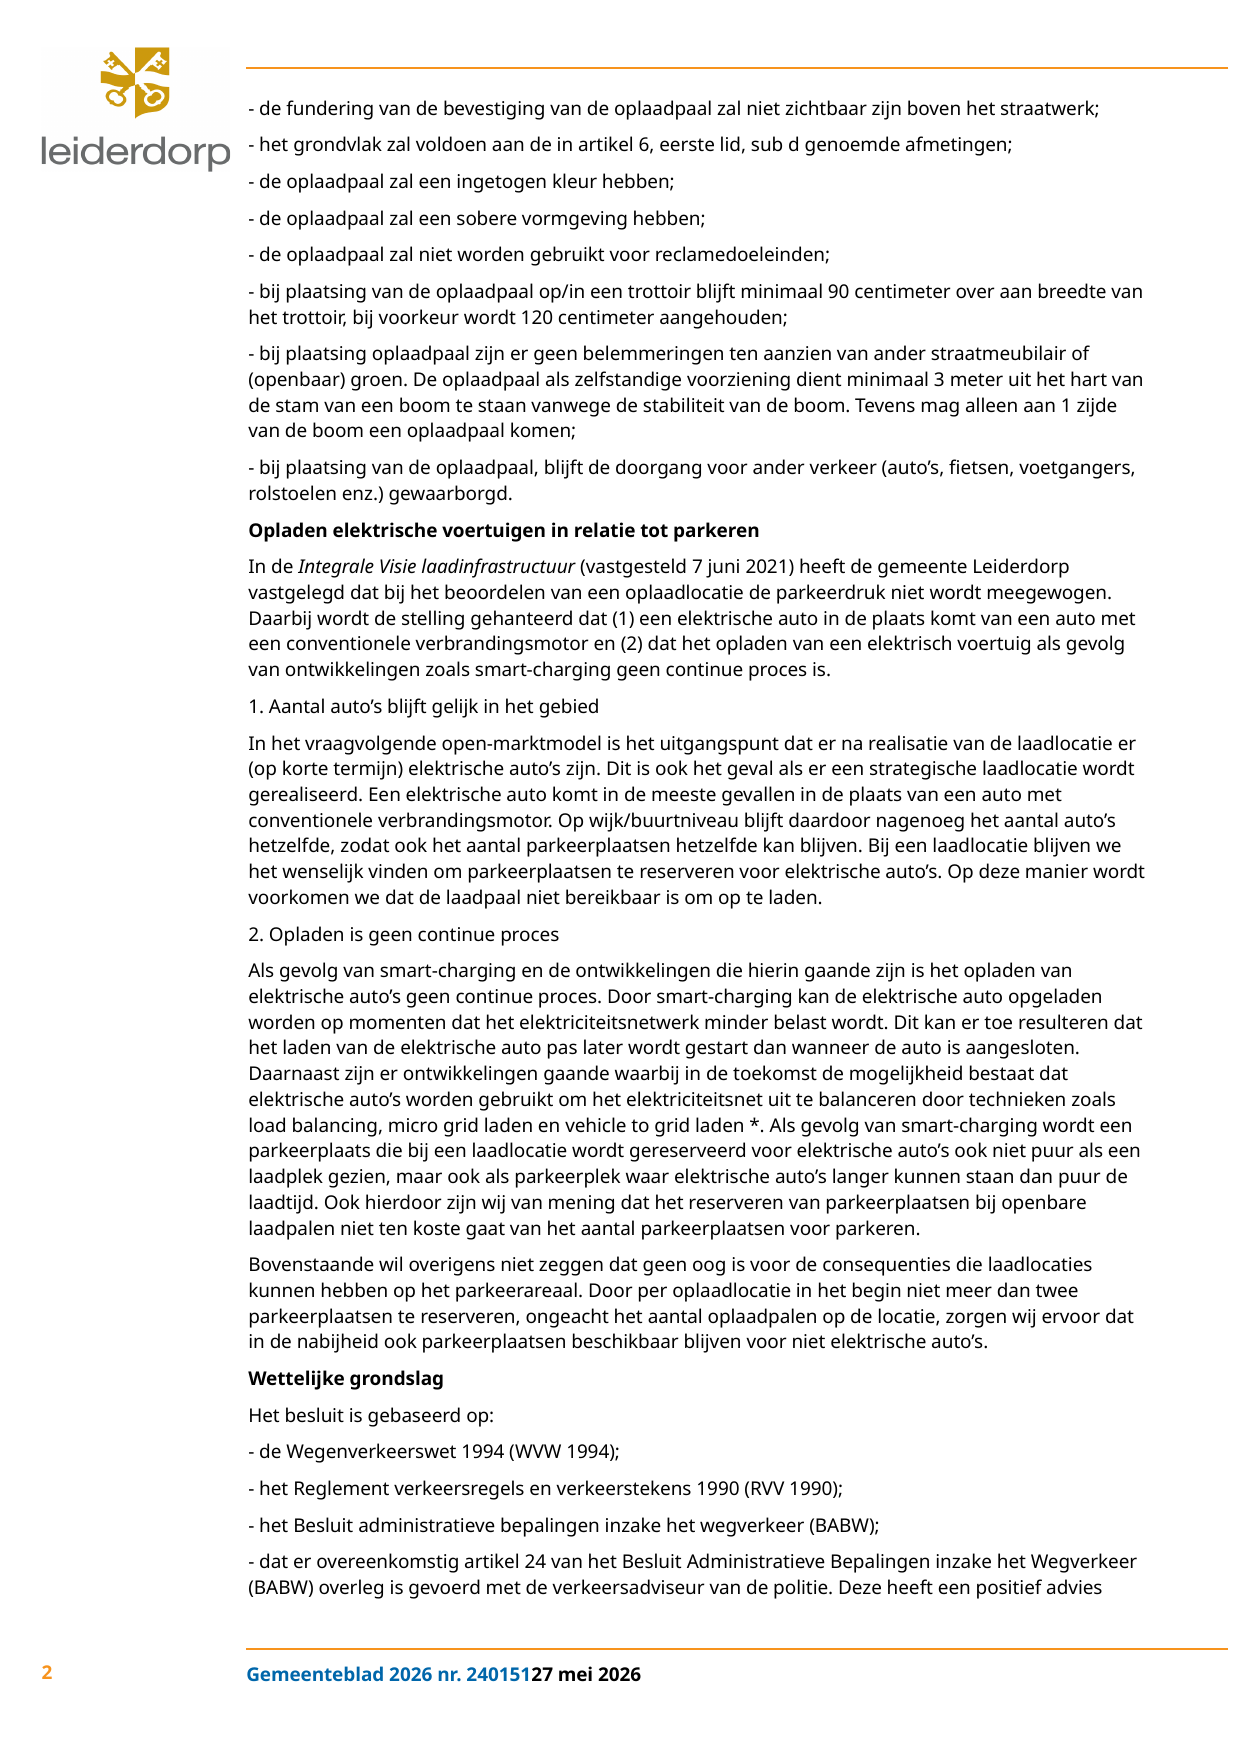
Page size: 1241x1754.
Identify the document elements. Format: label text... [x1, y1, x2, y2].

text 1. Aantal auto’s blijft gelijk in het gebied [248, 693, 1152, 719]
text - het Besluit administratieve bepalingen inzake het wegverkeer (BABW); [248, 1512, 1152, 1538]
text - bij plaatsing oplaadpaal zijn er geen belemmeringen ten aanzien van ander straatmeubilair of (openbaar) groen. De oplaadpaal als zelfstandige voorziening dient minimaal 3 meter uit het hart van de stam van een boom te staan vanwege de stabiliteit van de boom. Tevens mag alleen aan 1 zijde van de boom een oplaadpaal komen; [248, 341, 1152, 443]
text In het vraagvolgende open-marktmodel is het uitgangspunt dat er na realisatie van de laadlocatie er (op korte termijn) elektrische auto’s zijn. Dit is ook het geval als er een strategische laadlocatie wordt gerealiseerd. Een elektrische auto komt in de meeste gevallen in de plaats van een auto met conventionele verbrandingsmotor. Op wijk/buurtniveau blijft daardoor nagenoeg het aantal auto’s hetzelfde, zodat ook het aantal parkeerplaatsen hetzelfde kan blijven. Bij een laadlocatie blijven we het wenselijk vinden om parkeerplaatsen te reserveren voor elektrische auto’s. Op deze manier wordt voorkomen we dat de laadpaal niet bereikbaar is om op te laden. [248, 730, 1152, 910]
text In de Integrale Visie laadinfrastructuur (vastgesteld 7 juni 2021) heeft de gemeente Leiderdorp vastgelegd dat bij het beoordelen van een oplaadlocatie de parkeerdruk niet wordt meegewogen. Daarbij wordt de stelling gehanteerd dat (1) een elektrische auto in de plaats komt van een auto met een conventionele verbrandingsmotor en (2) dat het opladen van een elektrisch voertuig als gevolg van ontwikkelingen zoals smart-charging geen continue proces is. [248, 553, 1152, 682]
text Wettelijke grondslag [248, 1365, 1152, 1391]
text - bij plaatsing van de oplaadpaal, blijft de doorgang voor ander verkeer (auto’s, fietsen, voetgangers, rolstoelen enz.) gewaarborgd. [248, 454, 1152, 506]
text - bij plaatsing van de oplaadpaal op/in een trottoir blijft minimaal 90 centimeter over aan breedte van het trottoir, bij voorkeur wordt 120 centimeter aangehouden; [248, 278, 1152, 329]
text Bovenstaande wil overigens niet zeggen dat geen oog is voor de consequenties die laadlocaties kunnen hebben op het parkeerareaal. Door per oplaadlocatie in het begin niet meer dan twee parkeerplaatsen te reserveren, ongeacht het aantal oplaadpalen op de locatie, zorgen wij ervoor dat in de nabijheid ook parkeerplaatsen beschikbaar blijven voor niet elektrische auto’s. [248, 1251, 1152, 1354]
text - het Reglement verkeersregels en verkeerstekens 1990 (RVV 1990); [248, 1475, 1152, 1501]
text - het grondvlak zal voldoen aan de in artikel 6, eerste lid, sub d genoemde afmetingen; [248, 131, 1152, 157]
text 2. Opladen is geen continue proces [248, 921, 1152, 946]
text - de fundering van de bevestiging van de oplaadpaal zal niet zichtbaar zijn boven het straatwerk; [248, 95, 1152, 121]
picture [41, 47, 231, 172]
text - de oplaadpaal zal een ingetogen kleur hebben; [248, 168, 1152, 194]
text - de oplaadpaal zal een sobere vormgeving hebben; [248, 205, 1152, 231]
text Opladen elektrische voertuigen in relatie tot parkeren [248, 517, 1152, 542]
text Het besluit is gebaseerd op: [248, 1402, 1152, 1428]
text - de Wegenverkeerswet 1994 (WVW 1994); [248, 1438, 1152, 1464]
text - de oplaadpaal zal niet worden gebruikt voor reclamedoeleinden; [248, 241, 1152, 267]
text Als gevolg van smart-charging en de ontwikkelingen die hierin gaande zijn is het opladen van elektrische auto’s geen continue proces. Door smart-charging kan de elektrische auto opgeladen worden op momenten dat het elektriciteitsnetwerk minder belast wordt. Dit kan er toe resulteren dat het laden van de elektrische auto pas later wordt gestart dan wanneer de auto is aangesloten. Daarnaast zijn er ontwikkelingen gaande waarbij in de toekomst de mogelijkheid bestaat dat elektrische auto’s worden gebruikt om het elektriciteitsnet uit te balanceren door technieken zoals load balancing, micro grid laden en vehicle to grid laden *. Als gevolg van smart-charging wordt een parkeerplaats die bij een laadlocatie wordt gereserveerd voor elektrische auto’s ook niet puur als een laadplek gezien, maar ook als parkeerplek waar elektrische auto’s langer kunnen staan dan puur de laadtijd. Ook hierdoor zijn wij van mening dat het reserveren van parkeerplaatsen bij openbare laadpalen niet ten koste gaat van het aantal parkeerplaatsen voor parkeren. [248, 957, 1152, 1240]
text - dat er overeenkomstig artikel 24 van het Besluit Administratieve Bepalingen inzake het Wegverkeer (BABW) overleg is gevoerd met de verkeersadviseur van de politie. Deze heeft een positief advies [248, 1548, 1152, 1600]
